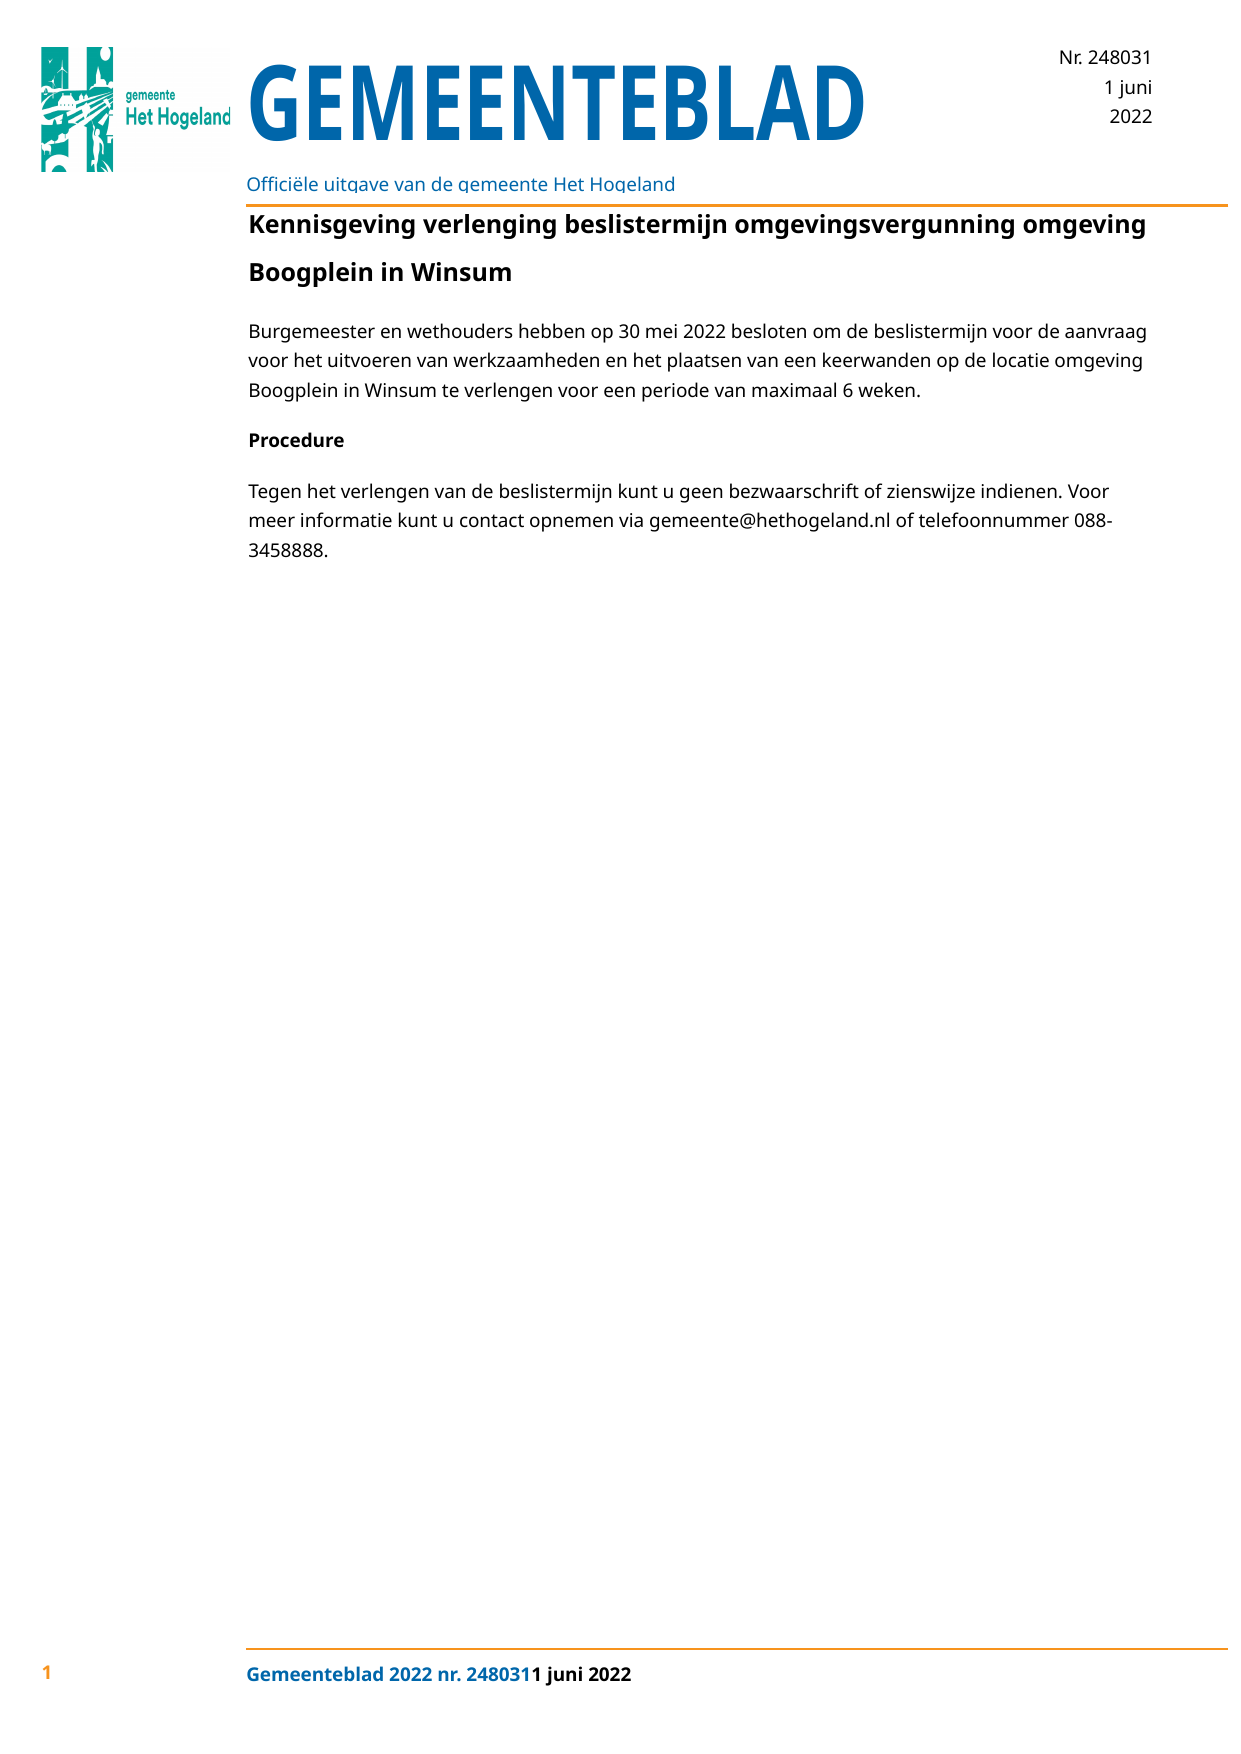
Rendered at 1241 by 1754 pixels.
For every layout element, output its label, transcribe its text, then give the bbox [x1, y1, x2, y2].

text Kennisgeving verlenging beslistermijn omgevingsvergunning omgeving Boogplein in Winsum [248, 207, 1152, 288]
text Tegen het verlengen van de beslistermijn kunt u geen bezwaarschrift of zienswijze indienen. Voor meer informatie kunt u contact opnemen via gemeente@hethogeland.nl of telefoonnummer 088-3458888. [248, 478, 1152, 563]
picture [41, 47, 231, 172]
text Procedure [248, 427, 1152, 453]
text Burgemeester en wethouders hebben op 30 mei 2022 besloten om de beslistermijn voor de aanvraag voor het uitvoeren van werkzaamheden en het plaatsen van een keerwanden op de locatie omgeving Boogplein in Winsum te verlengen voor een periode van maximaal 6 weken. [248, 318, 1152, 403]
